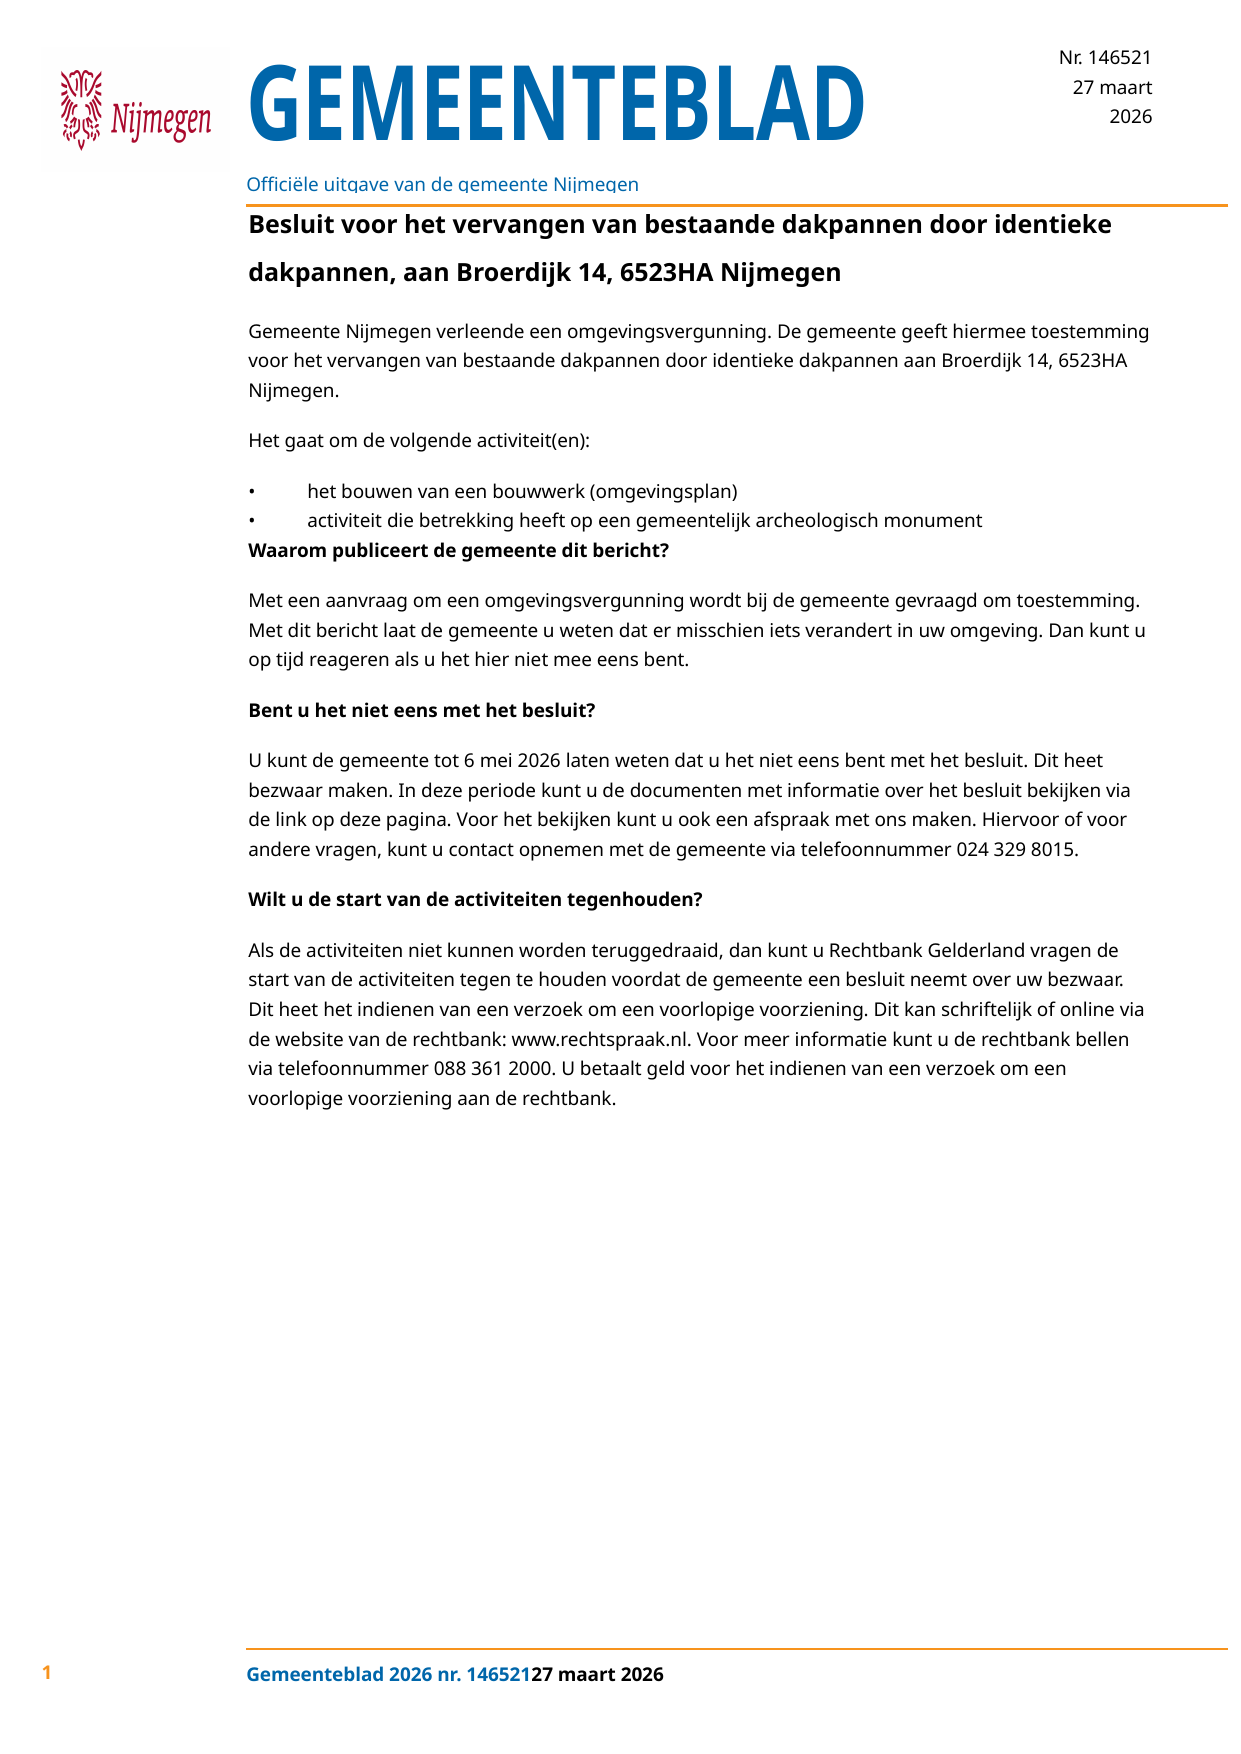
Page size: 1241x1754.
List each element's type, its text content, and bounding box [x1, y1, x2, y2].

list activiteit die betrekking heeft op een gemeentelijk archeologisch monument [248, 507, 1152, 533]
text Gemeente Nijmegen verleende een omgevingsvergunning. De gemeente geeft hiermee toestemming voor het vervangen van bestaande dakpannen door identieke dakpannen aan Broerdijk 14, 6523HA Nijmegen. [248, 318, 1152, 403]
text Bent u het niet eens met het besluit? [248, 697, 1152, 723]
text Wilt u de start van de activiteiten tegenhouden? [248, 887, 1152, 912]
text Besluit voor het vervangen van bestaande dakpannen door identieke dakpannen, aan Broerdijk 14, 6523HA Nijmegen [248, 207, 1152, 288]
text U kunt de gemeente tot 6 mei 2026 laten weten dat u het niet eens bent met het besluit. Dit heet bezwaar maken. In deze periode kunt u de documenten met informatie over het besluit bekijken via de link op deze pagina. Voor het bekijken kunt u ook een afspraak met ons maken. Hiervoor of voor andere vragen, kunt u contact opnemen met de gemeente via telefoonnummer 024 329 8015. [248, 747, 1152, 862]
list het bouwen van een bouwwerk (omgevingsplan) [248, 478, 1152, 504]
text Het gaat om de volgende activiteit(en): [248, 427, 1152, 453]
text Met een aanvraag om een omgevingsvergunning wordt bij de gemeente gevraagd om toestemming. Met dit bericht laat de gemeente u weten dat er misschien iets verandert in uw omgeving. Dan kunt u op tijd reageren als u het hier niet mee eens bent. [248, 587, 1152, 672]
text Als de activiteiten niet kunnen worden teruggedraaid, dan kunt u Rechtbank Gelderland vragen de start van de activiteiten tegen te houden voordat de gemeente een besluit neemt over uw bezwaar. Dit heet het indienen van een verzoek om een voorlopige voorziening. Dit kan schriftelijk of online via de website van de rechtbank: www.rechtspraak.nl. Voor meer informatie kunt u de rechtbank bellen via telefoonnummer 088 361 2000. U betaalt geld voor het indienen van een verzoek om een voorlopige voorziening aan de rechtbank. [248, 937, 1152, 1111]
text Waarom publiceert de gemeente dit bericht? [248, 537, 1152, 563]
picture [41, 47, 231, 172]
